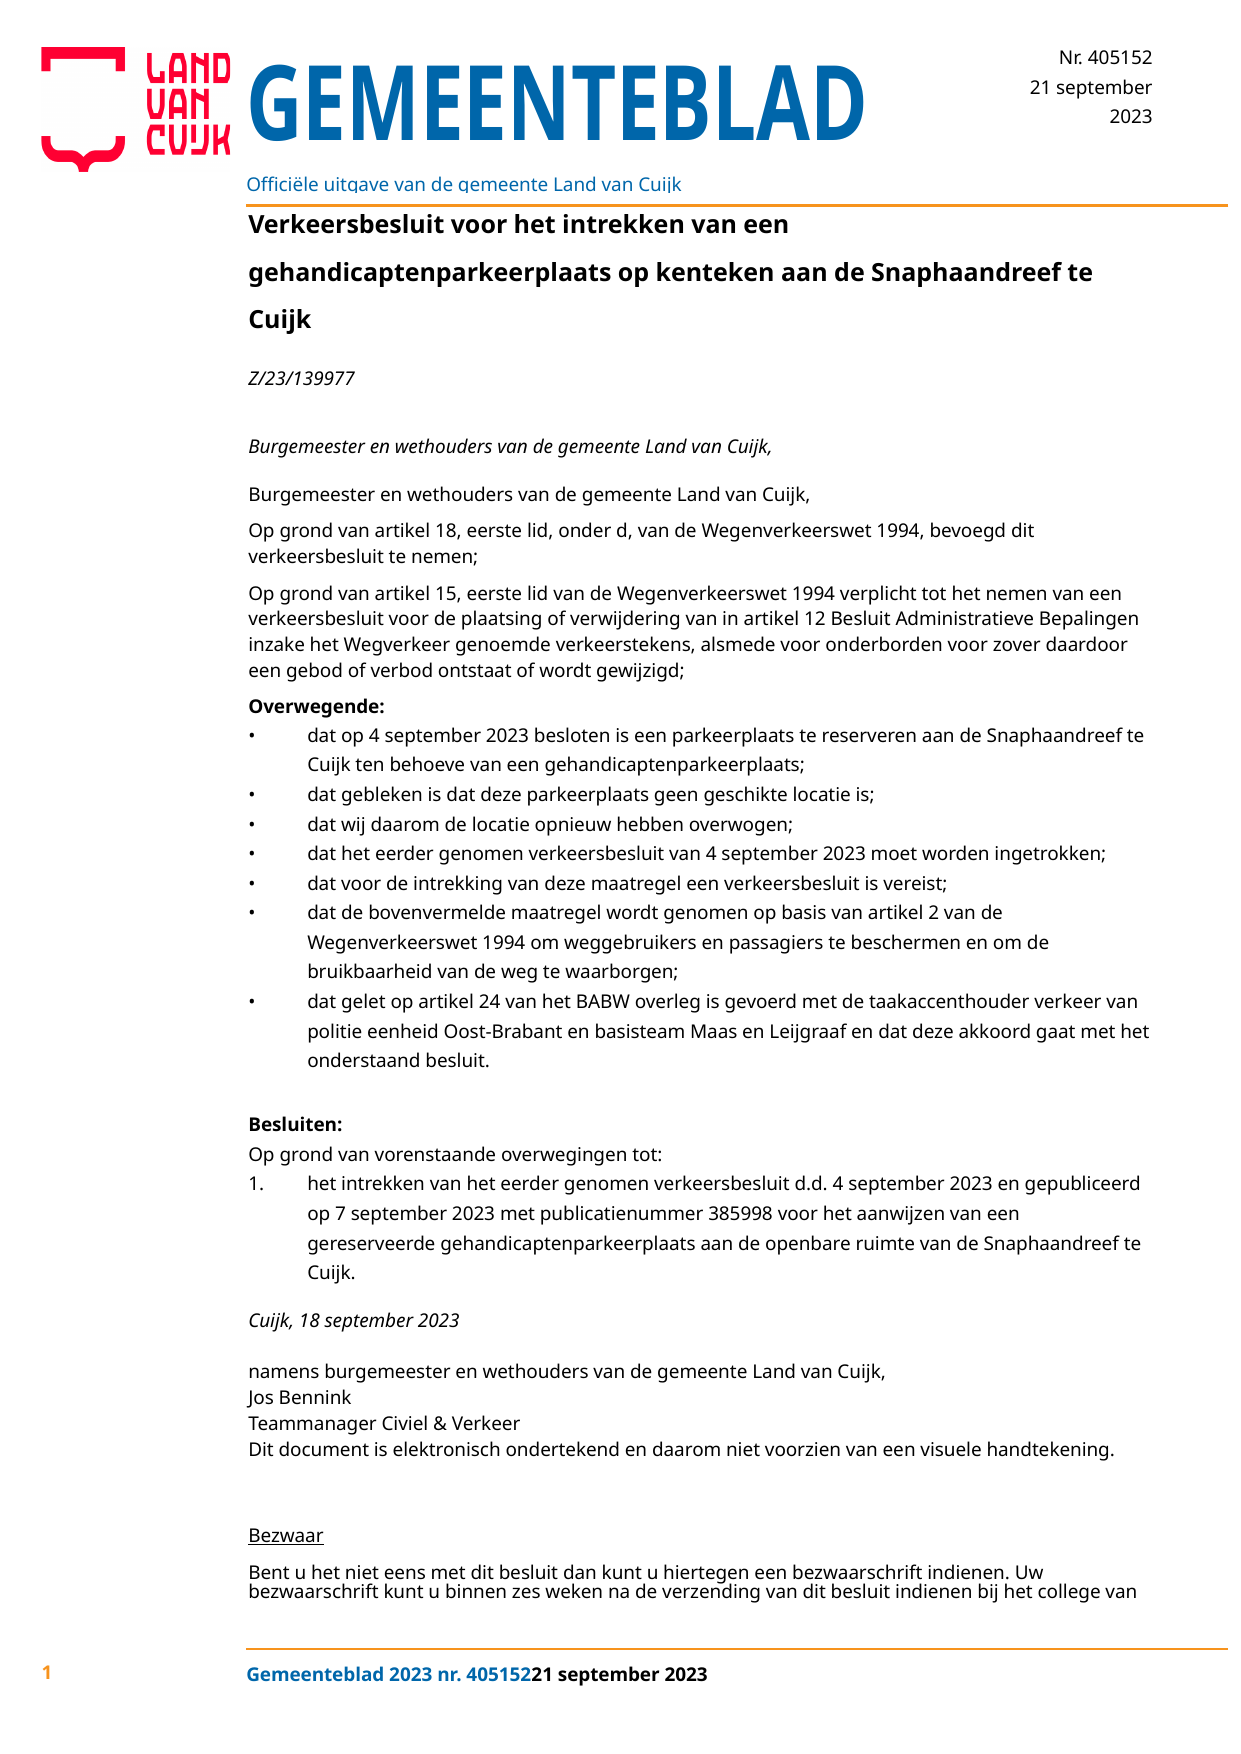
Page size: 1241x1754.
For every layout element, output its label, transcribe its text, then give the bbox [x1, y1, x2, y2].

text Op grond van artikel 15, eerste lid van de Wegenverkeerswet 1994 verplicht tot het nemen van een verkeersbesluit voor de plaatsing of verwijdering van in artikel 12 Besluit Administratieve Bepalingen inzake het Wegverkeer genoemde verkeerstekens, alsmede voor onderborden voor zover daardoor een gebod of verbod ontstaat of wordt gewijzigd; [248, 580, 1152, 683]
text Cuijk, 18 september 2023 [248, 1307, 1152, 1333]
text Dit document is elektronisch ondertekend en daarom niet voorzien van een visuele handtekening. [248, 1436, 1152, 1462]
list dat wij daarom de locatie opnieuw hebben overwogen; [248, 811, 1152, 837]
text Z/23/139977 [248, 366, 1152, 391]
text Teammanager Civiel & Verkeer [248, 1410, 1152, 1436]
text Bent u het niet eens met dit besluit dan kunt u hiertegen een bezwaarschrift indienen. Uw bezwaarschrift kunt u binnen zes weken na de verzending van dit besluit indienen bij het college van [248, 1564, 1152, 1602]
text Burgemeester en wethouders van de gemeente Land van Cuijk, [248, 433, 1152, 459]
text Op grond van vorenstaande overwegingen tot: [248, 1141, 1152, 1167]
text namens burgemeester en wethouders van de gemeente Land van Cuijk, [248, 1359, 1152, 1384]
list het intrekken van het eerder genomen verkeersbesluit d.d. 4 september 2023 en gepubliceerd op 7 september 2023 met publicatienummer 385998 voor het aanwijzen van een gereserveerde gehandicaptenparkeerplaats aan de openbare ruimte van de Snaphaandreef te Cuijk. [248, 1171, 1152, 1285]
text Jos Bennink [248, 1384, 1152, 1410]
list dat gelet op artikel 24 van het BABW overleg is gevoerd met de taakaccenthouder verkeer van politie eenheid Oost-Brabant en basisteam Maas en Leijgraaf en dat deze akkoord gaat met het onderstaand besluit. [248, 988, 1152, 1073]
list dat op 4 september 2023 besloten is een parkeerplaats te reserveren aan de Snaphaandreef te Cuijk ten behoeve van een gehandicaptenparkeerplaats; [248, 722, 1152, 777]
list dat de bovenvermelde maatregel wordt genomen op basis van artikel 2 van de Wegenverkeerswet 1994 om weggebruikers en passagiers te beschermen en om de bruikbaarheid van de weg te waarborgen; [248, 899, 1152, 984]
list dat het eerder genomen verkeersbesluit van 4 september 2023 moet worden ingetrokken; [248, 840, 1152, 866]
text Overwegende: [248, 694, 1152, 719]
text Verkeersbesluit voor het intrekken van een gehandicaptenparkeerplaats op kenteken aan de Snaphaandreef te Cuijk [248, 207, 1152, 336]
text Op grond van artikel 18, eerste lid, onder d, van de Wegenverkeerswet 1994, bevoegd dit verkeersbesluit te nemen; [248, 517, 1152, 569]
text Besluiten: [248, 1111, 1152, 1137]
text Bezwaar [248, 1527, 1152, 1546]
list dat voor de intrekking van deze maatregel een verkeersbesluit is vereist; [248, 870, 1152, 896]
text Burgemeester en wethouders van de gemeente Land van Cuijk, [248, 481, 1152, 507]
list dat gebleken is dat deze parkeerplaats geen geschikte locatie is; [248, 781, 1152, 807]
picture [41, 47, 231, 172]
